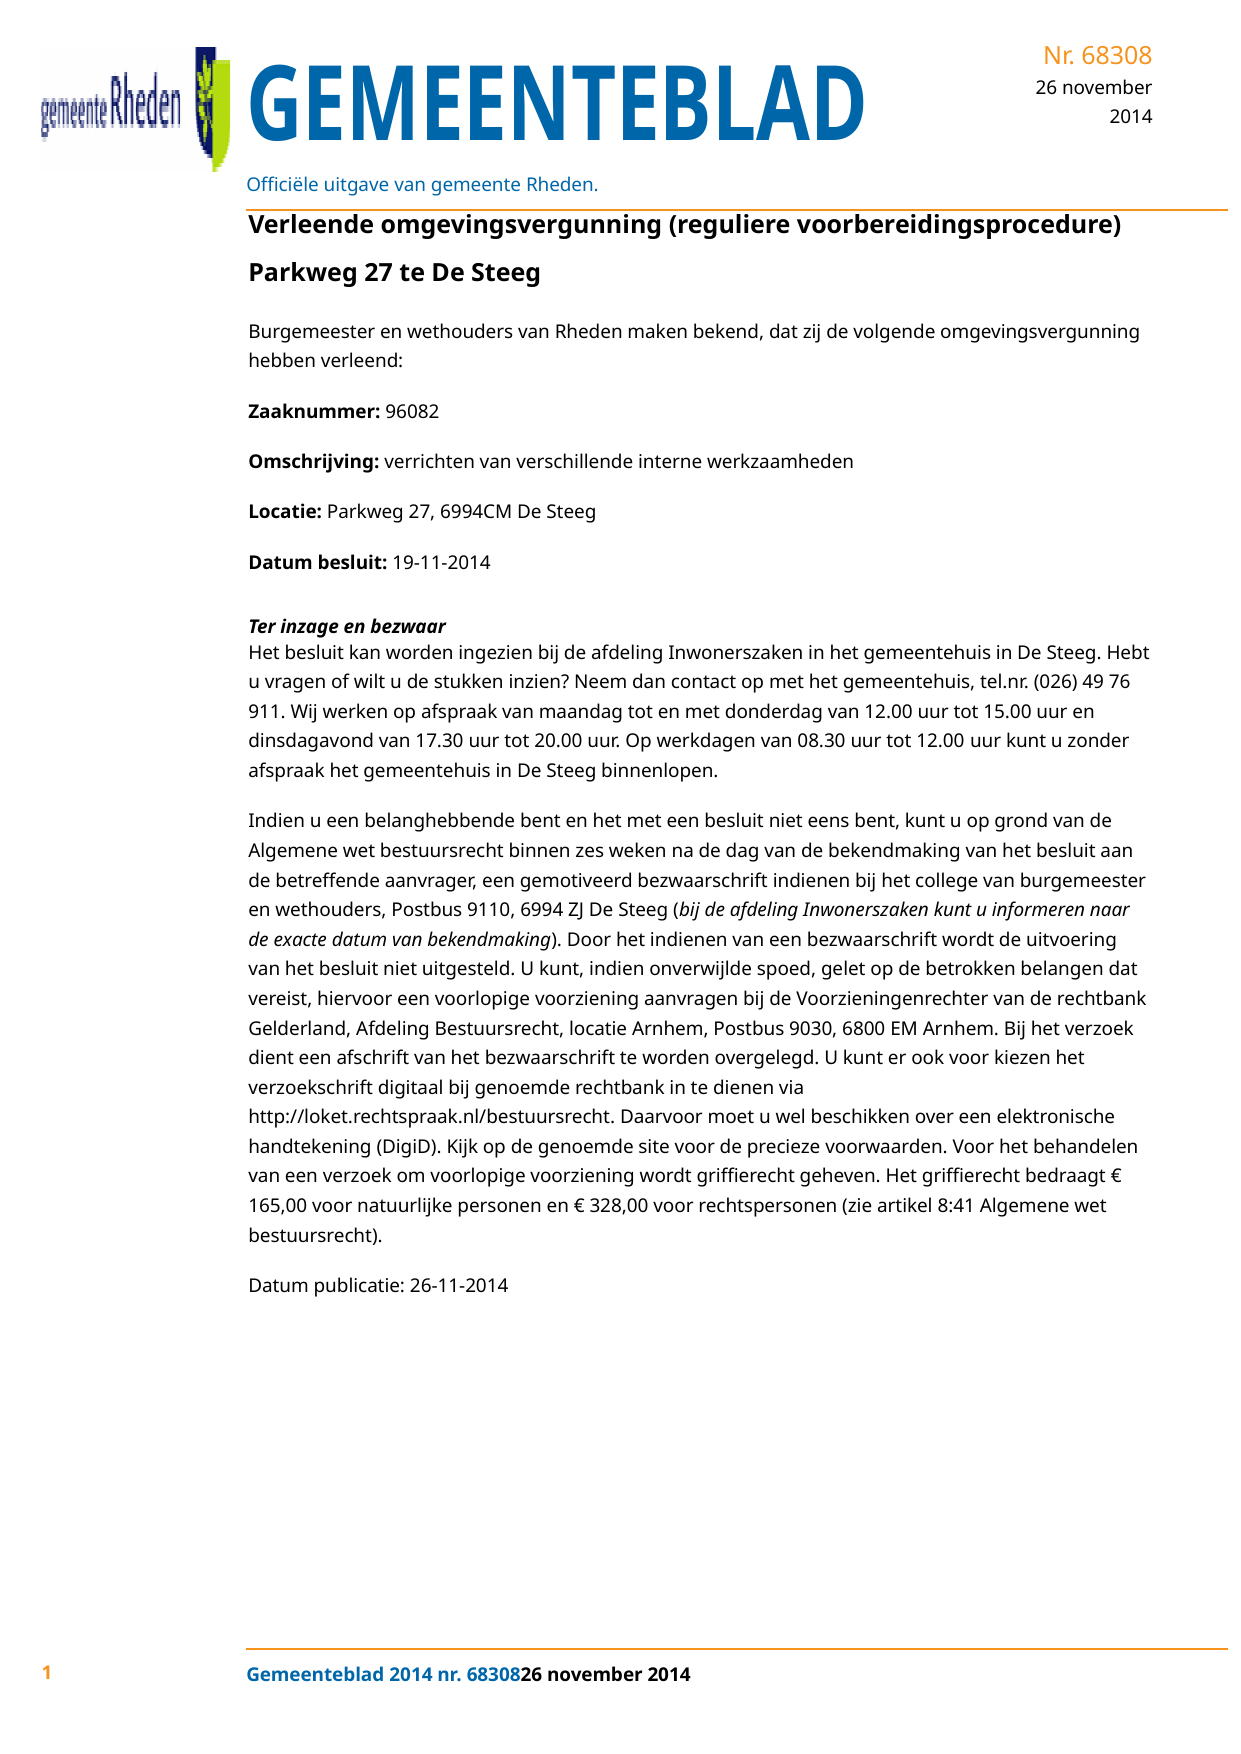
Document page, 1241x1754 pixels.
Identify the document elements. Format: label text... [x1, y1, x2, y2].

text Verleende omgevingsvergunning (reguliere voorbereidingsprocedure) Parkweg 27 te De Steeg [248, 211, 1152, 288]
text Ter inzage en bezwaar [248, 613, 1152, 639]
picture [41, 47, 231, 172]
text Zaaknummer: 96082 [248, 398, 1152, 424]
text Datum publicatie: 26-11-2014 [248, 1272, 1152, 1298]
text Omschrijving: verrichten van verschillende interne werkzaamheden [248, 448, 1152, 474]
text Datum besluit: 19-11-2014 [248, 549, 1152, 575]
text Indien u een belanghebbende bent en het met een besluit niet eens bent, kunt u op grond van de Algemene wet bestuursrecht binnen zes weken na de dag van de bekendmaking van het besluit aan de betreffende aanvrager, een gemotiveerd bezwaarschrift indienen bij het college van burgemeester en wethouders, Postbus 9110, 6994 ZJ De Steeg (bij de afdeling Inwonerszaken kunt u informeren naar de exacte datum van bekendmaking). Door het indienen van een bezwaarschrift wordt de uitvoering van het besluit niet uitgesteld. U kunt, indien onverwijlde spoed, gelet op de betrokken belangen dat vereist, hiervoor een voorlopige voorziening aanvragen bij de Voorzieningenrechter van de rechtbank Gelderland, Afdeling Bestuursrecht, locatie Arnhem, Postbus 9030, 6800 EM Arnhem. Bij het verzoek dient een afschrift van het bezwaarschrift te worden overgelegd. U kunt er ook voor kiezen het verzoekschrift digitaal bij genoemde rechtbank in te dienen via http://loket.rechtspraak.nl/bestuursrecht. Daarvoor moet u wel beschikken over een elektronische handtekening (DigiD). Kijk op de genoemde site voor de precieze voorwaarden. Voor het behandelen van een verzoek om voorlopige voorziening wordt griffierecht geheven. Het griffierecht bedraagt € 165,00 voor natuurlijke personen en € 328,00 voor rechtspersonen (zie artikel 8:41 Algemene wet bestuursrecht). [248, 808, 1152, 1247]
text Het besluit kan worden ingezien bij de afdeling Inwonerszaken in het gemeentehuis in De Steeg. Hebt u vragen of wilt u de stukken inzien? Neem dan contact op met het gemeentehuis, tel.nr. (026) 49 76 911. Wij werken op afspraak van maandag tot en met donderdag van 12.00 uur tot 15.00 uur en dinsdagavond van 17.30 uur tot 20.00 uur. Op werkdagen van 08.30 uur tot 12.00 uur kunt u zonder afspraak het gemeentehuis in De Steeg binnenlopen. [248, 639, 1152, 783]
text Burgemeester en wethouders van Rheden maken bekend, dat zij de volgende omgevingsvergunning hebben verleend: [248, 318, 1152, 373]
text Locatie: Parkweg 27, 6994CM De Steeg [248, 499, 1152, 524]
